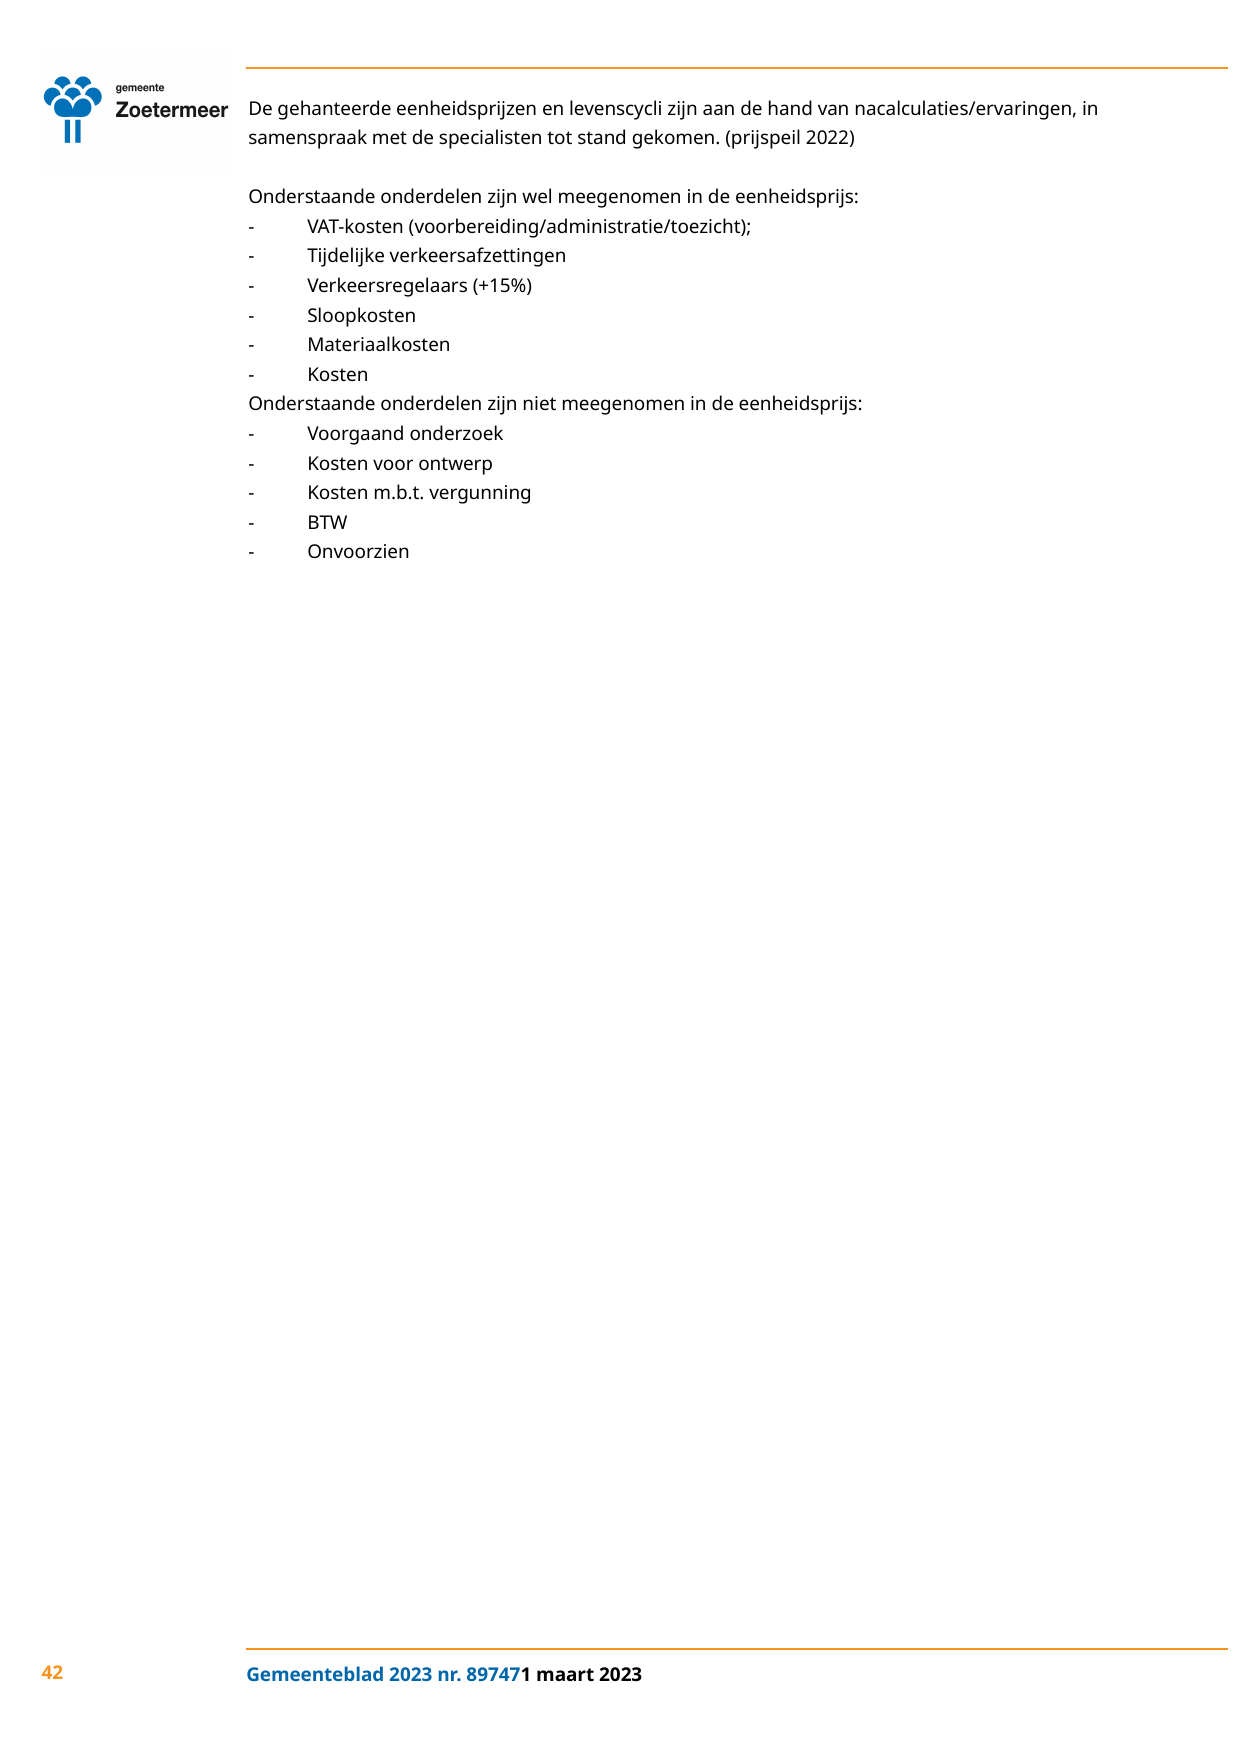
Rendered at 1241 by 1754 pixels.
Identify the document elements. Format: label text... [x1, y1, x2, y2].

table_cell De gehanteerde eenheidsprijzen en levenscycli zijn aan de hand van nacalculaties/ervaringen, in samenspraak met de specialisten tot stand gekomen. (prijspeil 2022) Onderstaande onderdelen zijn wel meegenomen in de eenheidsprijs: VAT-kosten (voorbereiding/administratie/toezicht); Tijdelijke verkeersafzettingen Verkeersregelaars (+15%) Sloopkosten Materiaalkosten Kosten Onderstaande onderdelen zijn niet meegenomen in de eenheidsprijs: Voorgaand onderzoek Kosten voor ontwerp Kosten m.b.t. vergunning BTW Onvoorzien [248, 95, 1152, 564]
picture [41, 47, 231, 172]
